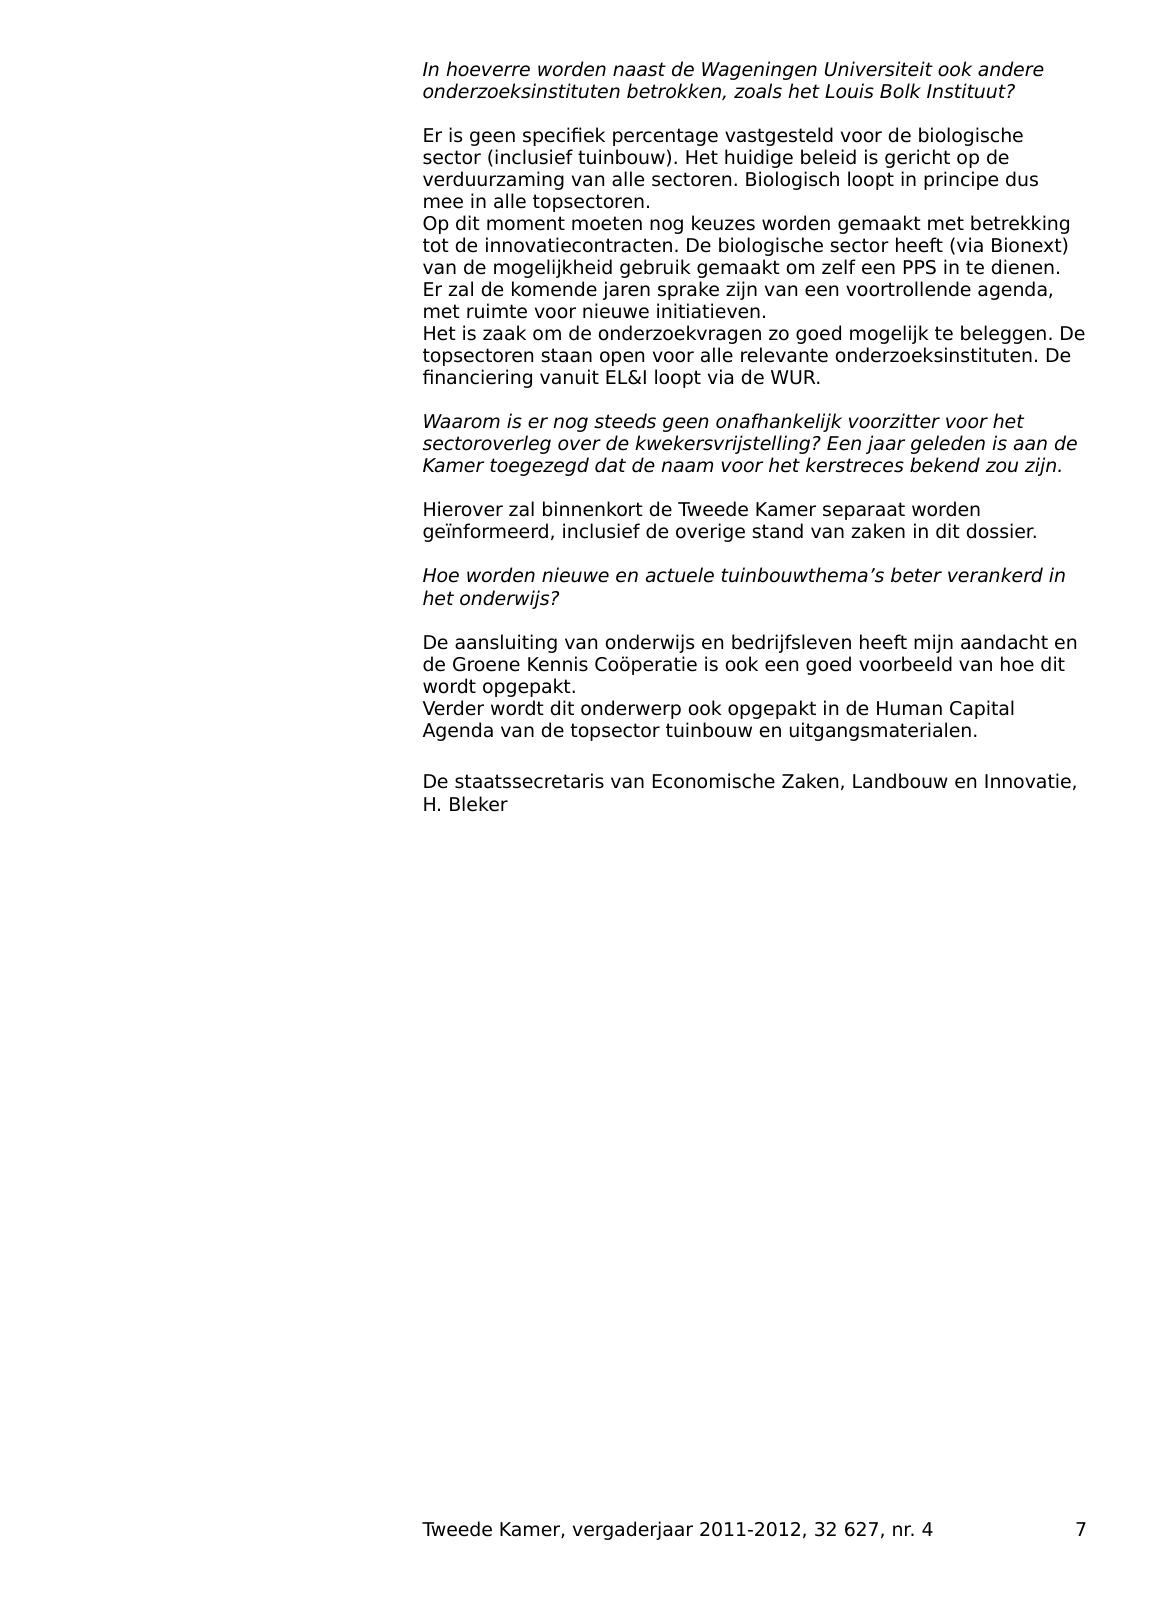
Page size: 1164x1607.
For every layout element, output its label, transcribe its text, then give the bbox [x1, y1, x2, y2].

text De staatssecretaris van Economische Zaken, Landbouw en Innovatie, H. Bleker [422, 771, 1087, 815]
text Het is zaak om de onderzoekvragen zo goed mogelijk te beleggen. De topsectoren staan open voor alle relevante onderzoeksinstituten. De financiering vanuit EL&I loopt via de WUR. [422, 323, 1087, 389]
text Op dit moment moeten nog keuzes worden gemaakt met betrekking tot de innovatiecontracten. De biologische sector heeft (via Bionext) van de mogelijkheid gebruik gemaakt om zelf een PPS in te dienen. Er zal de komende jaren sprake zijn van een voortrollende agenda, met ruimte voor nieuwe initiatieven. [422, 213, 1087, 323]
text De aansluiting van onderwijs en bedrijfsleven heeft mijn aandacht en de Groene Kennis Coöperatie is ook een goed voorbeeld van hoe dit wordt opgepakt. [422, 632, 1087, 697]
text Hierover zal binnenkort de Tweede Kamer separaat worden geïnformeerd, inclusief de overige stand van zaken in dit dossier. [422, 499, 1087, 543]
text Verder wordt dit onderwerp ook opgepakt in de Human Capital Agenda van de topsector tuinbouw en uitgangsmaterialen. [422, 697, 1087, 741]
text Hoe worden nieuwe en actuele tuinbouwthema’s beter verankerd in het onderwijs? [422, 565, 1087, 609]
text Waarom is er nog steeds geen onafhankelijk voorzitter voor het sectoroverleg over de kwekersvrijstelling? Een jaar geleden is aan de Kamer toegezegd dat de naam voor het kerstreces bekend zou zijn. [422, 411, 1087, 477]
text Er is geen specifiek percentage vastgesteld voor de biologische sector (inclusief tuinbouw). Het huidige beleid is gericht op de verduurzaming van alle sectoren. Biologisch loopt in principe dus mee in alle topsectoren. [422, 125, 1087, 213]
text In hoeverre worden naast de Wageningen Universiteit ook andere onderzoeksinstituten betrokken, zoals het Louis Bolk Instituut? [422, 59, 1087, 103]
